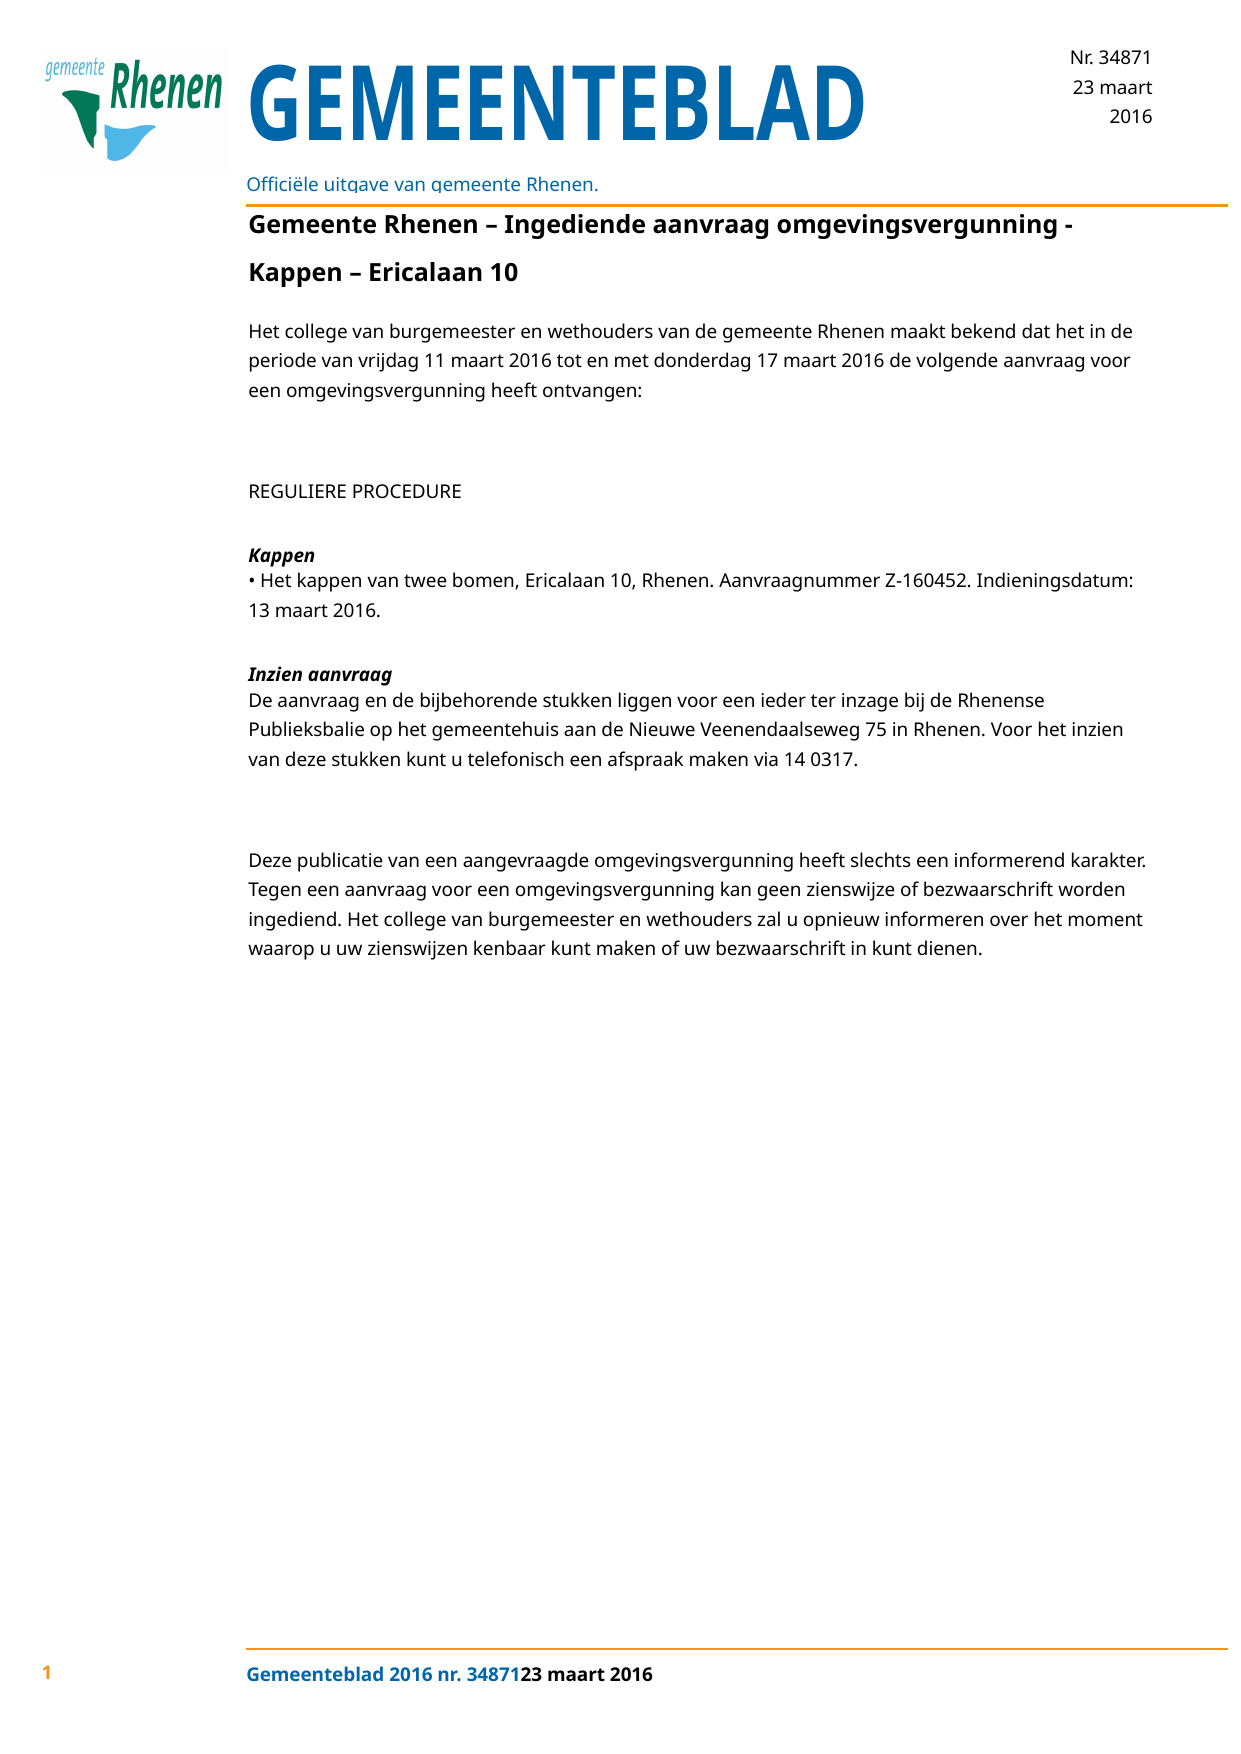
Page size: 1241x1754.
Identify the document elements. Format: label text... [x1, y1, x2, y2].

text • Het kappen van twee bomen, Ericalaan 10, Rhenen. Aanvraagnummer Z-160452. Indieningsdatum: 13 maart 2016. [248, 568, 1152, 623]
text REGULIERE PROCEDURE [248, 478, 1152, 504]
text Het college van burgemeester en wethouders van de gemeente Rhenen maakt bekend dat het in de periode van vrijdag 11 maart 2016 tot en met donderdag 17 maart 2016 de volgende aanvraag voor een omgevingsvergunning heeft ontvangen: [248, 318, 1152, 403]
picture [41, 47, 231, 172]
text Gemeente Rhenen – Ingediende aanvraag omgevingsvergunning - Kappen – Ericalaan 10 [248, 207, 1152, 288]
text Deze publicatie van een aangevraagde omgevingsvergunning heeft slechts een informerend karakter. Tegen een aanvraag voor een omgevingsvergunning kan geen zienswijze of bezwaarschrift worden ingediend. Het college van burgemeester en wethouders zal u opnieuw informeren over het moment waarop u uw zienswijzen kenbaar kunt maken of uw bezwaarschrift in kunt dienen. [248, 847, 1152, 961]
text Inzien aanvraag [248, 661, 1152, 687]
text De aanvraag en de bijbehorende stukken liggen voor een ieder ter inzage bij de Rhenense Publieksbalie op het gemeentehuis aan de Nieuwe Veenendaalseweg 75 in Rhenen. Voor het inzien van deze stukken kunt u telefonisch een afspraak maken via 14 0317. [248, 687, 1152, 772]
text Kappen [248, 542, 1152, 568]
